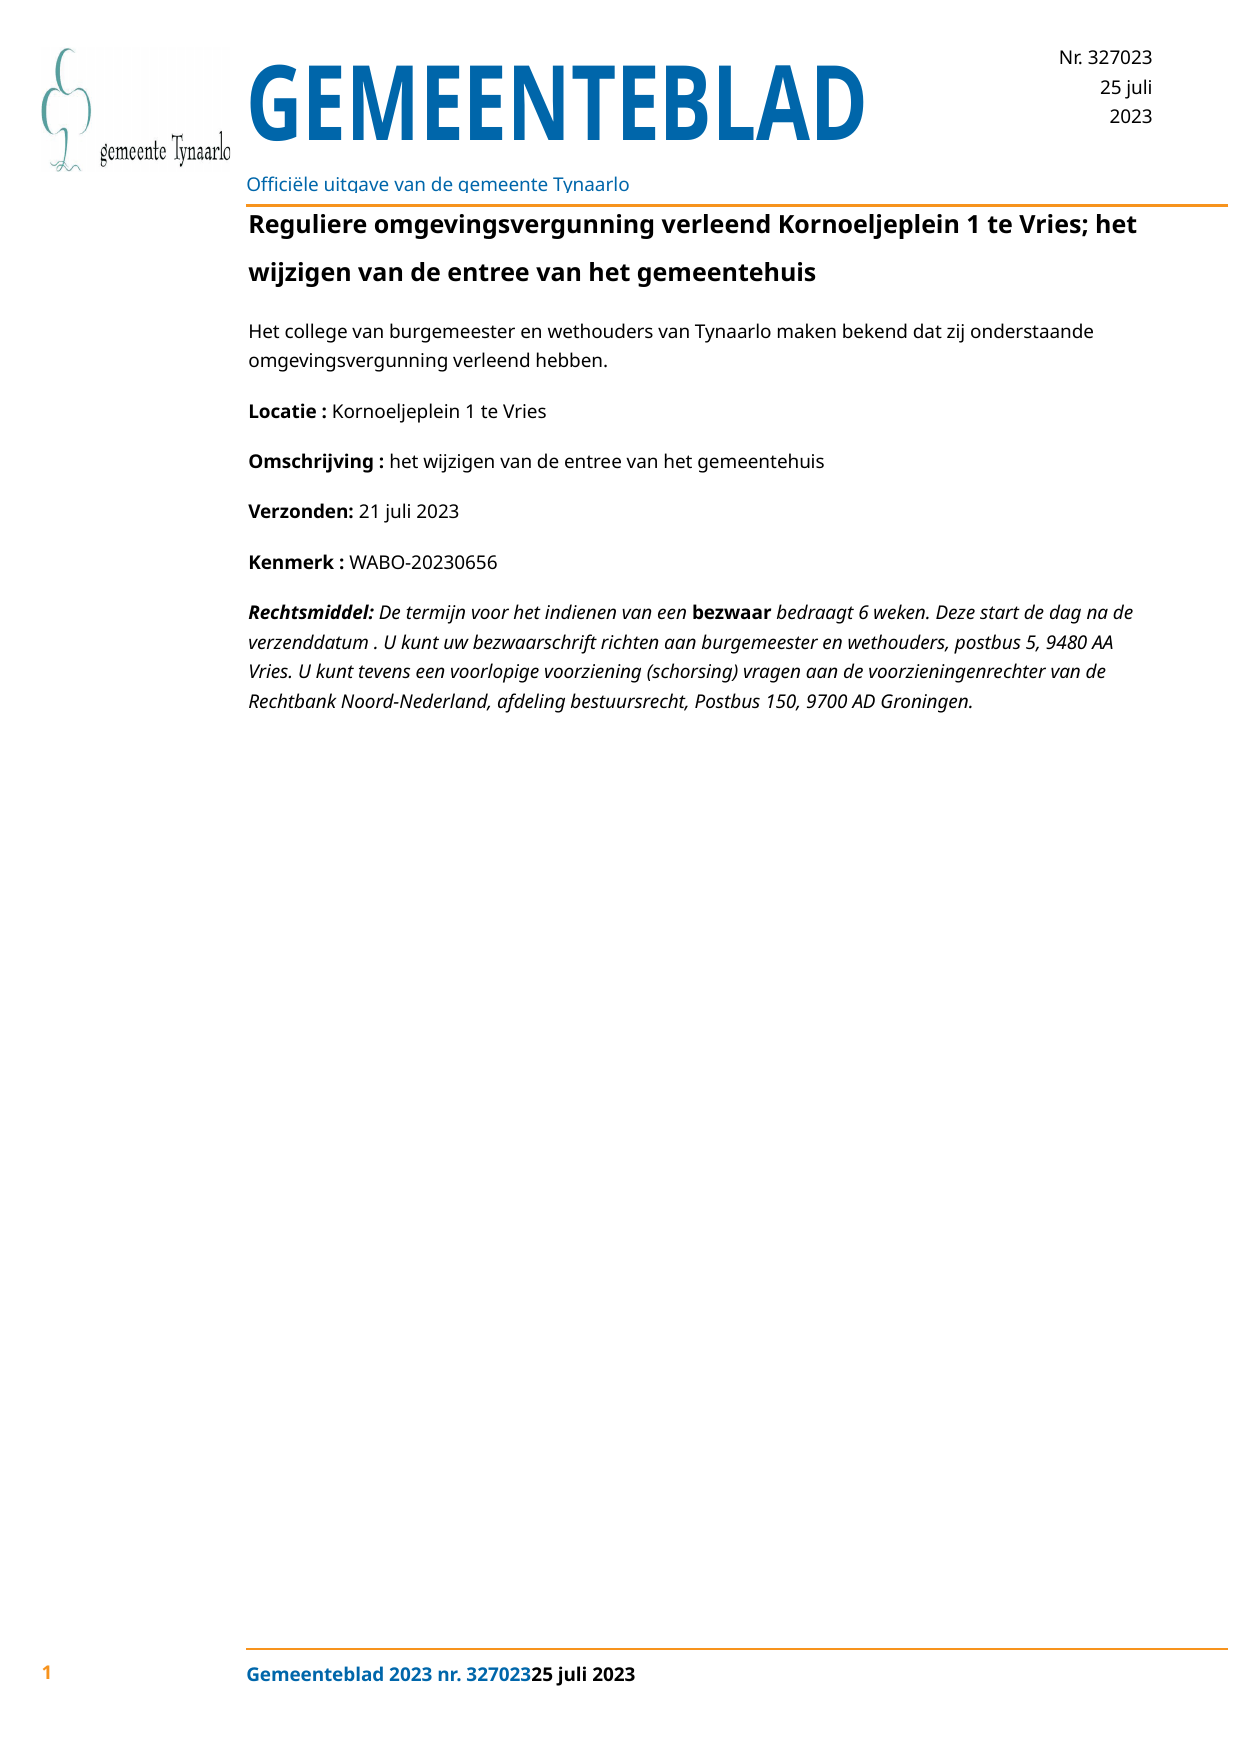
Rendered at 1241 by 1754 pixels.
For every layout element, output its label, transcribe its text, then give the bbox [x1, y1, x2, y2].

text Reguliere omgevingsvergunning verleend Kornoeljeplein 1 te Vries; het wijzigen van de entree van het gemeentehuis [248, 207, 1152, 288]
text Kenmerk : WABO-20230656 [248, 549, 1152, 575]
text Verzonden: 21 juli 2023 [248, 499, 1152, 524]
text Locatie : Kornoeljeplein 1 te Vries [248, 398, 1152, 424]
picture [41, 47, 231, 172]
text Het college van burgemeester en wethouders van Tynaarlo maken bekend dat zij onderstaande omgevingsvergunning verleend hebben. [248, 318, 1152, 373]
text Rechtsmiddel: De termijn voor het indienen van een bezwaar bedraagt 6 weken. Deze start de dag na de verzenddatum . U kunt uw bezwaarschrift richten aan burgemeester en wethouders, postbus 5, 9480 AA Vries. U kunt tevens een voorlopige voorziening (schorsing) vragen aan de voorzieningenrechter van de Rechtbank Noord-Nederland, afdeling bestuursrecht, Postbus 150, 9700 AD Groningen. [248, 599, 1152, 714]
text Omschrijving : het wijzigen van de entree van het gemeentehuis [248, 448, 1152, 474]
